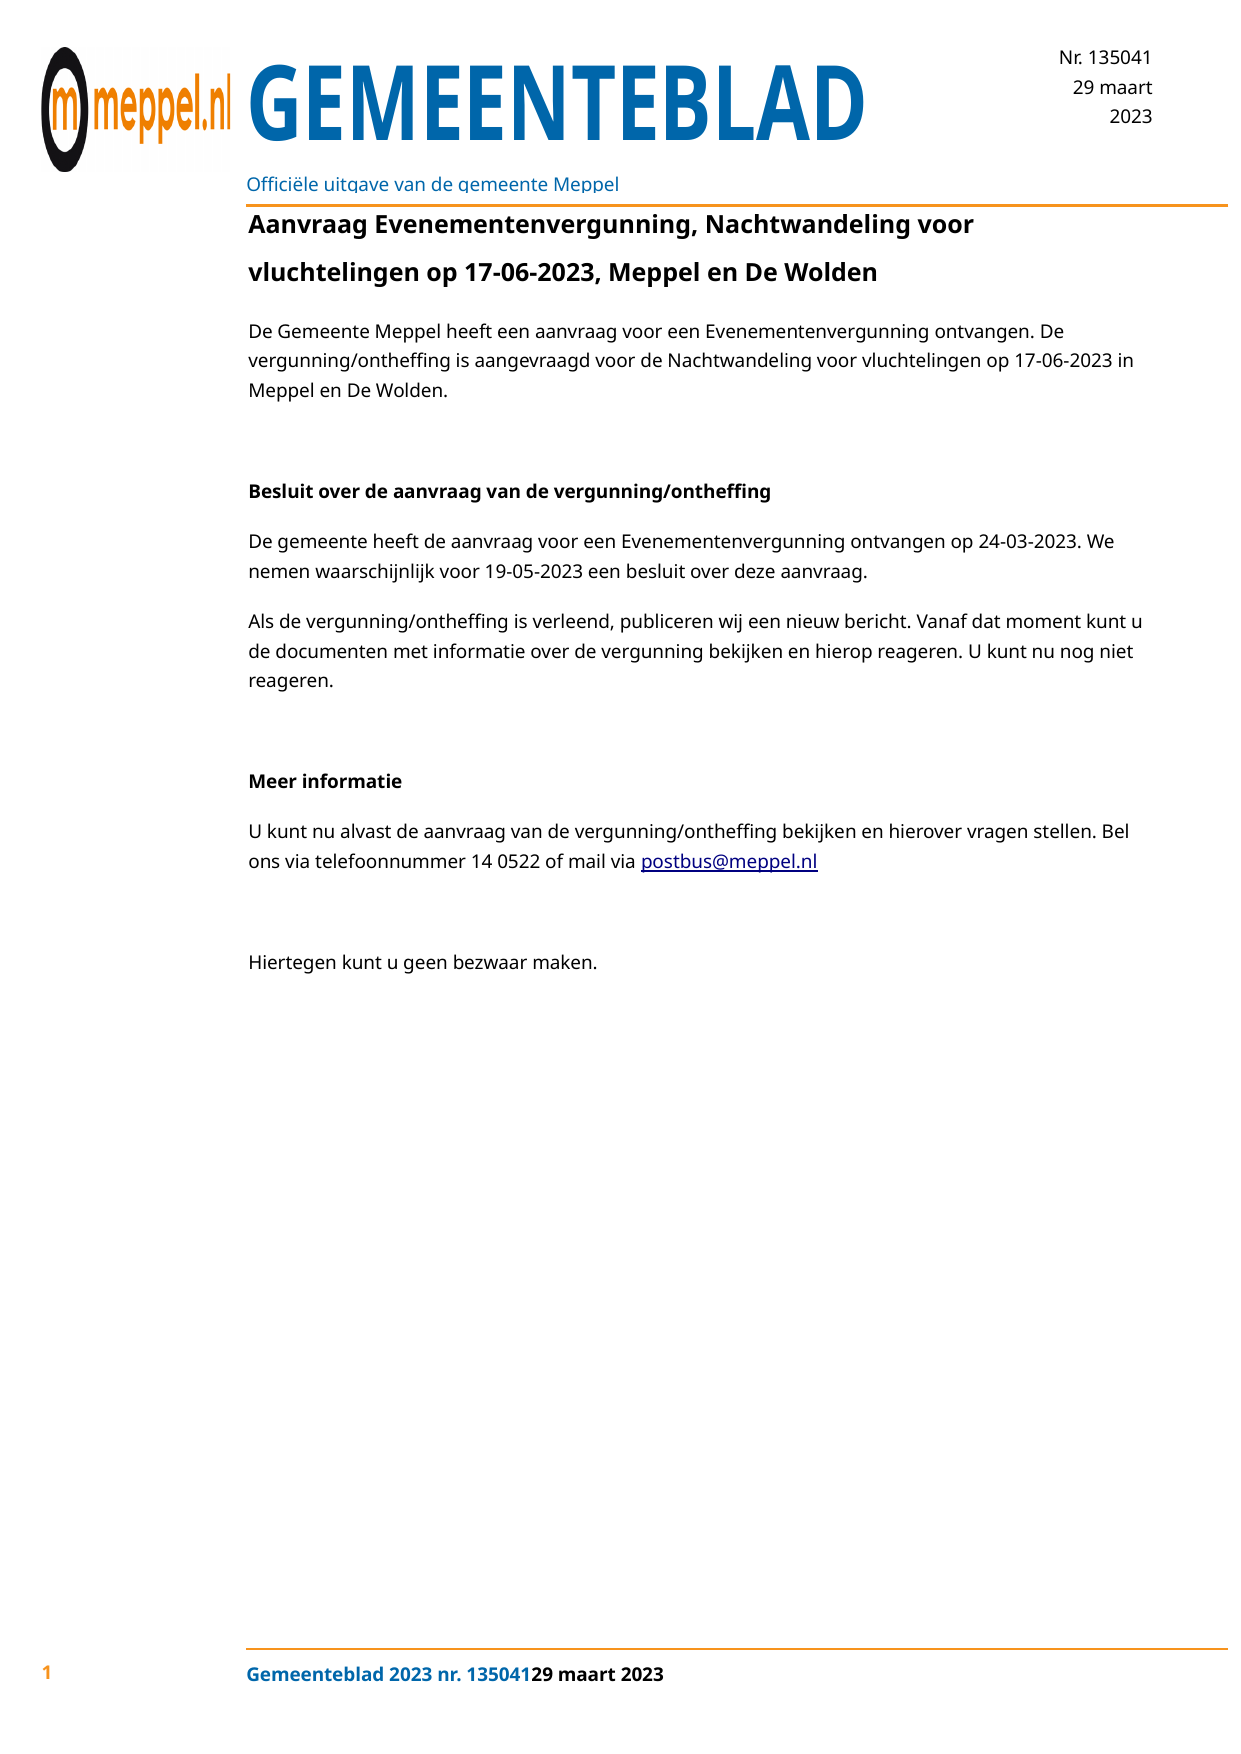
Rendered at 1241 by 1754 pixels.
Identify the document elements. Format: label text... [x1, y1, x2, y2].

text Meer informatie [248, 768, 1152, 794]
text Hiertegen kunt u geen bezwaar maken. [248, 949, 1152, 975]
text Besluit over de aanvraag van de vergunning/ontheffing [248, 478, 1152, 504]
text Als de vergunning/ontheffing is verleend, publiceren wij een nieuw bericht. Vanaf dat moment kunt u de documenten met informatie over de vergunning bekijken en hierop reageren. U kunt nu nog niet reageren. [248, 608, 1152, 693]
text U kunt nu alvast de aanvraag van de vergunning/ontheffing bekijken en hierover vragen stellen. Bel ons via telefoonnummer 14 0522 of mail via postbus@meppel.nl [248, 819, 1152, 874]
text De Gemeente Meppel heeft een aanvraag voor een Evenementenvergunning ontvangen. De vergunning/ontheffing is aangevraagd voor de Nachtwandeling voor vluchtelingen op 17-06-2023 in Meppel en De Wolden. [248, 318, 1152, 403]
text De gemeente heeft de aanvraag voor een Evenementenvergunning ontvangen op 24-03-2023. We nemen waarschijnlijk voor 19-05-2023 een besluit over deze aanvraag. [248, 528, 1152, 584]
text Aanvraag Evenementenvergunning, Nachtwandeling voor vluchtelingen op 17-06-2023, Meppel en De Wolden [248, 207, 1152, 288]
picture [41, 47, 231, 172]
